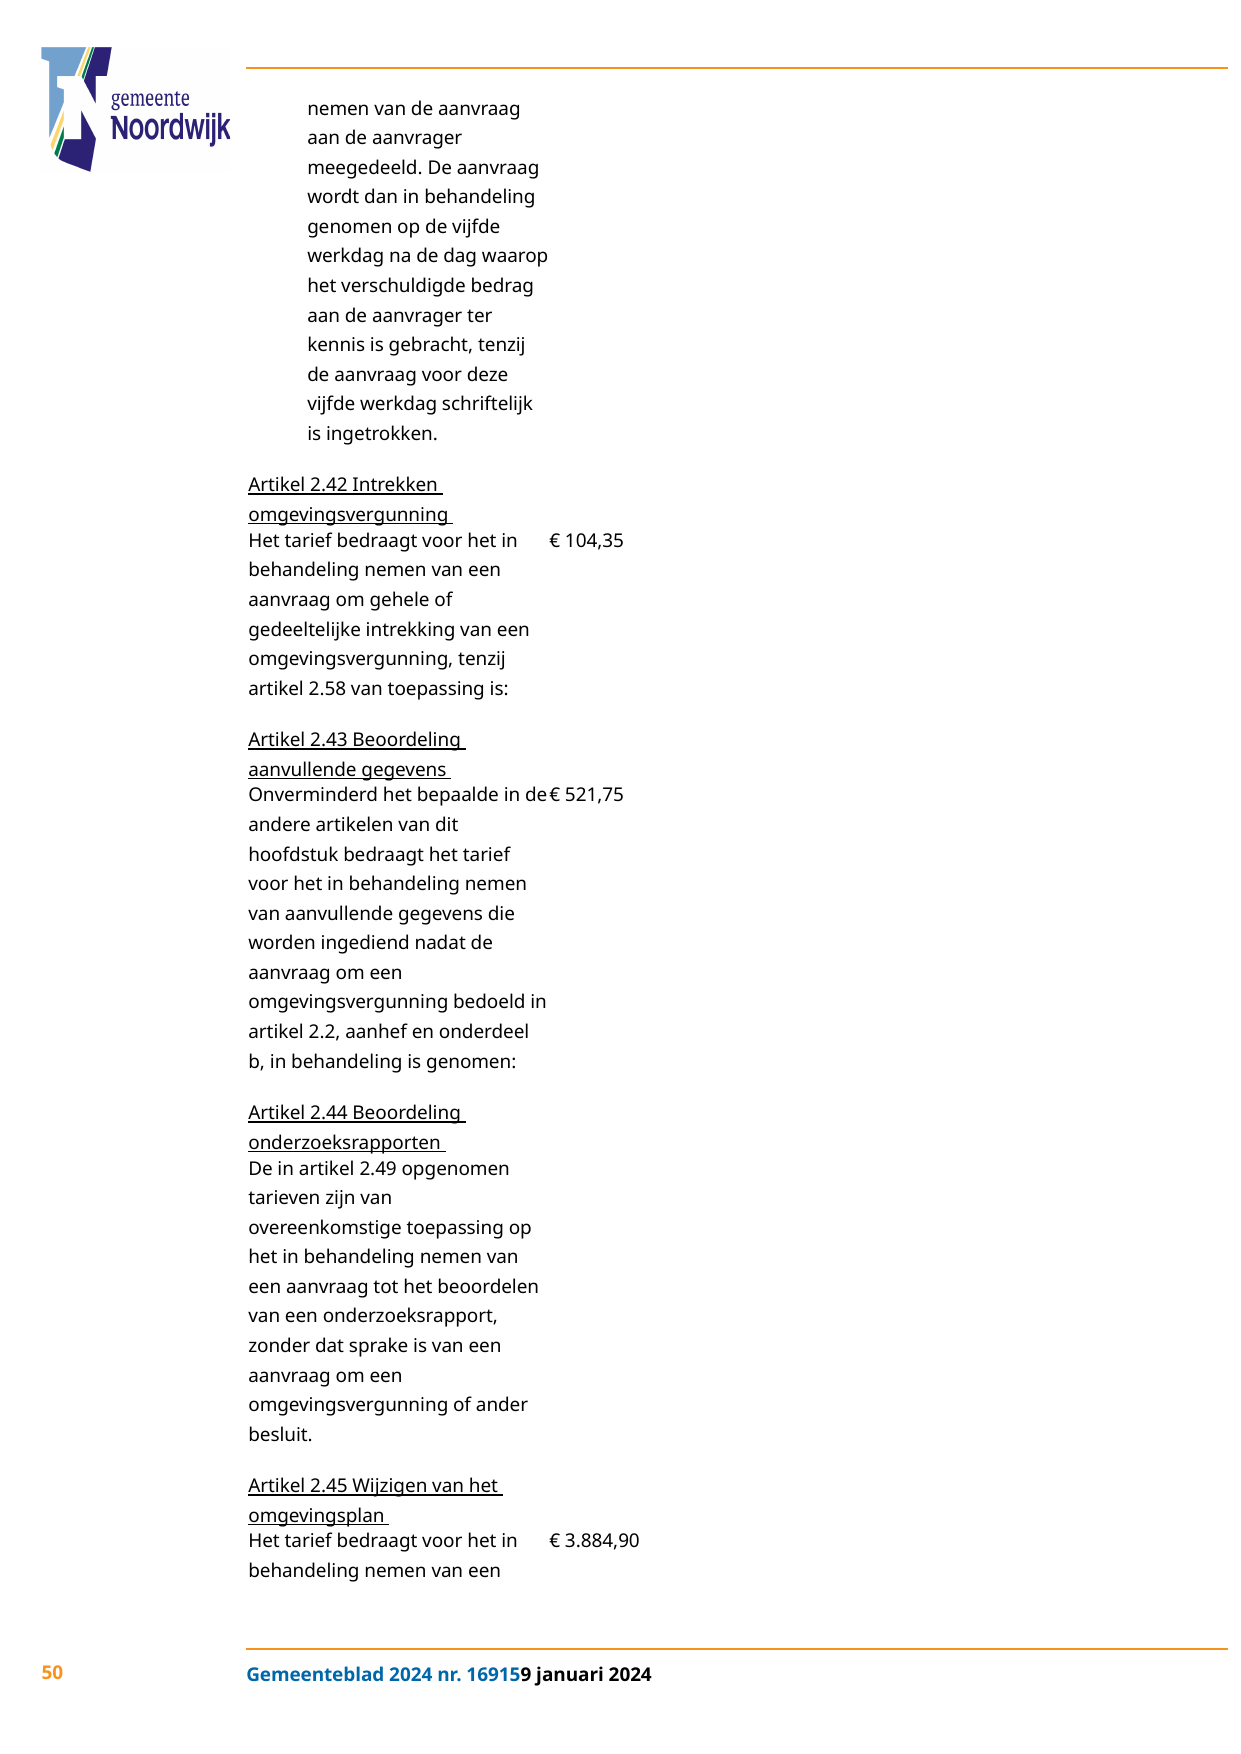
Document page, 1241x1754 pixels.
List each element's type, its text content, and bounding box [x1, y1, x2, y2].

table_cell [549, 1473, 1152, 1528]
table_cell [549, 726, 1152, 782]
table_cell Artikel 2.45 Wijzigen van het omgevingsplan [248, 1473, 549, 1528]
table_cell nemen van de aanvraag aan de aanvrager meegedeeld. De aanvraag wordt dan in behandeling genomen op de vijfde werkdag na de dag waarop het verschuldigde bedrag aan de aanvrager ter kennis is gebracht, tenzij de aanvraag voor deze vijfde werkdag schriftelijk is ingetrokken. [248, 95, 549, 446]
table_cell € 104,35 [549, 527, 1152, 701]
table_cell [248, 1447, 549, 1472]
table_cell [549, 95, 1152, 446]
table_cell [248, 1074, 549, 1099]
table_cell Artikel 2.43 Beoordeling aanvullende gegevens [248, 726, 549, 782]
table_cell Artikel 2.44 Beoordeling onderzoeksrapporten [248, 1099, 549, 1155]
table_cell [549, 701, 1152, 726]
table_cell Het tarief bedraagt voor het in behandeling nemen van een aanvraag om gehele of gedeeltelijke intrekking van een omgevingsvergunning, tenzij artikel 2.58 van toepassing is: [248, 527, 549, 701]
table_cell [549, 472, 1152, 527]
table_cell [549, 1099, 1152, 1155]
table_cell De in artikel 2.49 opgenomen tarieven zijn van overeenkomstige toepassing op het in behandeling nemen van een aanvraag tot het beoordelen van een onderzoeksrapport, zonder dat sprake is van een aanvraag om een omgevingsvergunning of ander besluit. [248, 1155, 549, 1447]
table_cell [248, 446, 549, 472]
table_cell [549, 1447, 1152, 1472]
table_cell [549, 446, 1152, 472]
table_cell € 3.884,90 [549, 1528, 1152, 1583]
table_cell Artikel 2.42 Intrekken omgevingsvergunning [248, 472, 549, 527]
table_cell [549, 1155, 1152, 1447]
table_cell [549, 1074, 1152, 1099]
picture [41, 47, 231, 172]
table_cell Het tarief bedraagt voor het in behandeling nemen van een [248, 1528, 549, 1583]
table_cell € 521,75 [549, 782, 1152, 1074]
table_cell [248, 701, 549, 726]
table_cell Onverminderd het bepaalde in de andere artikelen van dit hoofdstuk bedraagt het tarief voor het in behandeling nemen van aanvullende gegevens die worden ingediend nadat de aanvraag om een omgevingsvergunning bedoeld in artikel 2.2, aanhef en onderdeel b, in behandeling is genomen: [248, 782, 549, 1074]
